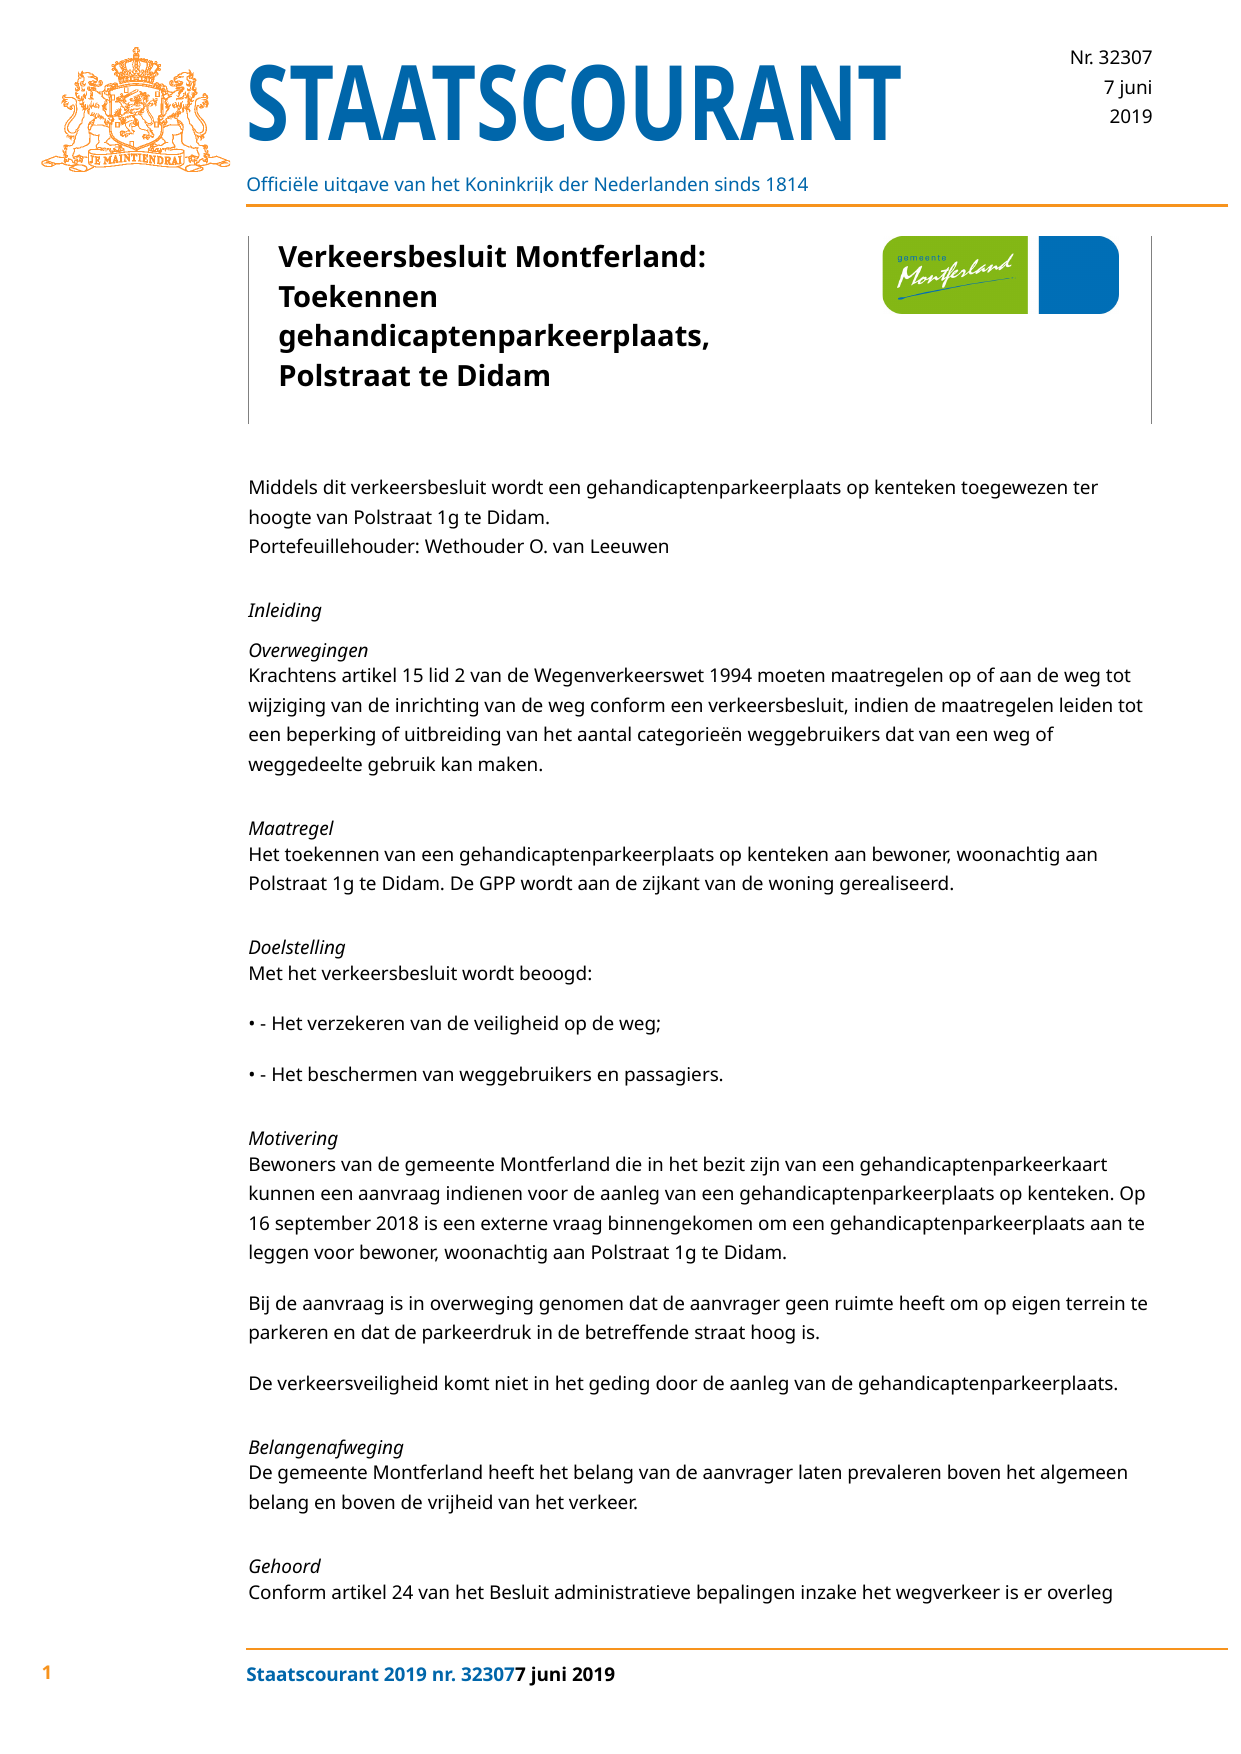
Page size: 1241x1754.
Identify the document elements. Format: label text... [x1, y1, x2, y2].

text Portefeuillehouder: Wethouder O. van Leeuwen [248, 533, 1152, 559]
text • - Het beschermen van weggebruikers en passagiers. [248, 1061, 1152, 1087]
text Conform artikel 24 van het Besluit administratieve bepalingen inzake het wegverkeer is er overleg [248, 1579, 1152, 1604]
text • - Het verzekeren van de veiligheid op de weg; [248, 1011, 1152, 1036]
text De gemeente Montferland heeft het belang van de aanvrager laten prevaleren boven het algemeen belang en boven de vrijheid van het verkeer. [248, 1459, 1152, 1515]
text Inleiding [248, 597, 1152, 623]
text Motivering [248, 1125, 1152, 1151]
table_header Verkeersbesluit Montferland: Toekennen gehandicaptenparkeerplaats, Polstraat te Didam [249, 236, 850, 424]
table_header [850, 236, 1151, 424]
text Gehoord [248, 1553, 1152, 1579]
text Krachtens artikel 15 lid 2 van de Wegenverkeerswet 1994 moeten maatregelen op of aan de weg tot wijziging van de inrichting van de weg conform een verkeersbesluit, indien de maatregelen leiden tot een beperking of uitbreiding van het aantal categorieën weggebruikers dat van een weg of weggedeelte gebruik kan maken. [248, 662, 1152, 777]
text Maatregel [248, 815, 1152, 841]
text Bewoners van de gemeente Montferland die in het bezit zijn van een gehandicaptenparkeerkaart kunnen een aanvraag indienen voor de aanleg van een gehandicaptenparkeerplaats op kenteken. Op 16 september 2018 is een externe vraag binnengekomen om een gehandicaptenparkeerplaats aan te leggen voor bewoner, woonachtig aan Polstraat 1g te Didam. [248, 1151, 1152, 1265]
picture [882, 236, 1119, 314]
text De verkeersveiligheid komt niet in het geding door de aanleg van de gehandicaptenparkeerplaats. [248, 1370, 1152, 1396]
text Overwegingen [248, 637, 1152, 662]
text Middels dit verkeersbesluit wordt een gehandicaptenparkeerplaats op kenteken toegewezen ter hoogte van Polstraat 1g te Didam. [248, 474, 1152, 530]
text Doelstelling [248, 934, 1152, 960]
text Het toekennen van een gehandicaptenparkeerplaats op kenteken aan bewoner, woonachtig aan Polstraat 1g te Didam. De GPP wordt aan de zijkant van de woning gerealiseerd. [248, 841, 1152, 896]
text Belangenafweging [248, 1434, 1152, 1459]
text Met het verkeersbesluit wordt beoogd: [248, 960, 1152, 986]
text Bij de aanvraag is in overweging genomen dat de aanvrager geen ruimte heeft om op eigen terrein te parkeren en dat de parkeerdruk in de betreffende straat hoog is. [248, 1290, 1152, 1345]
picture [41, 47, 231, 172]
